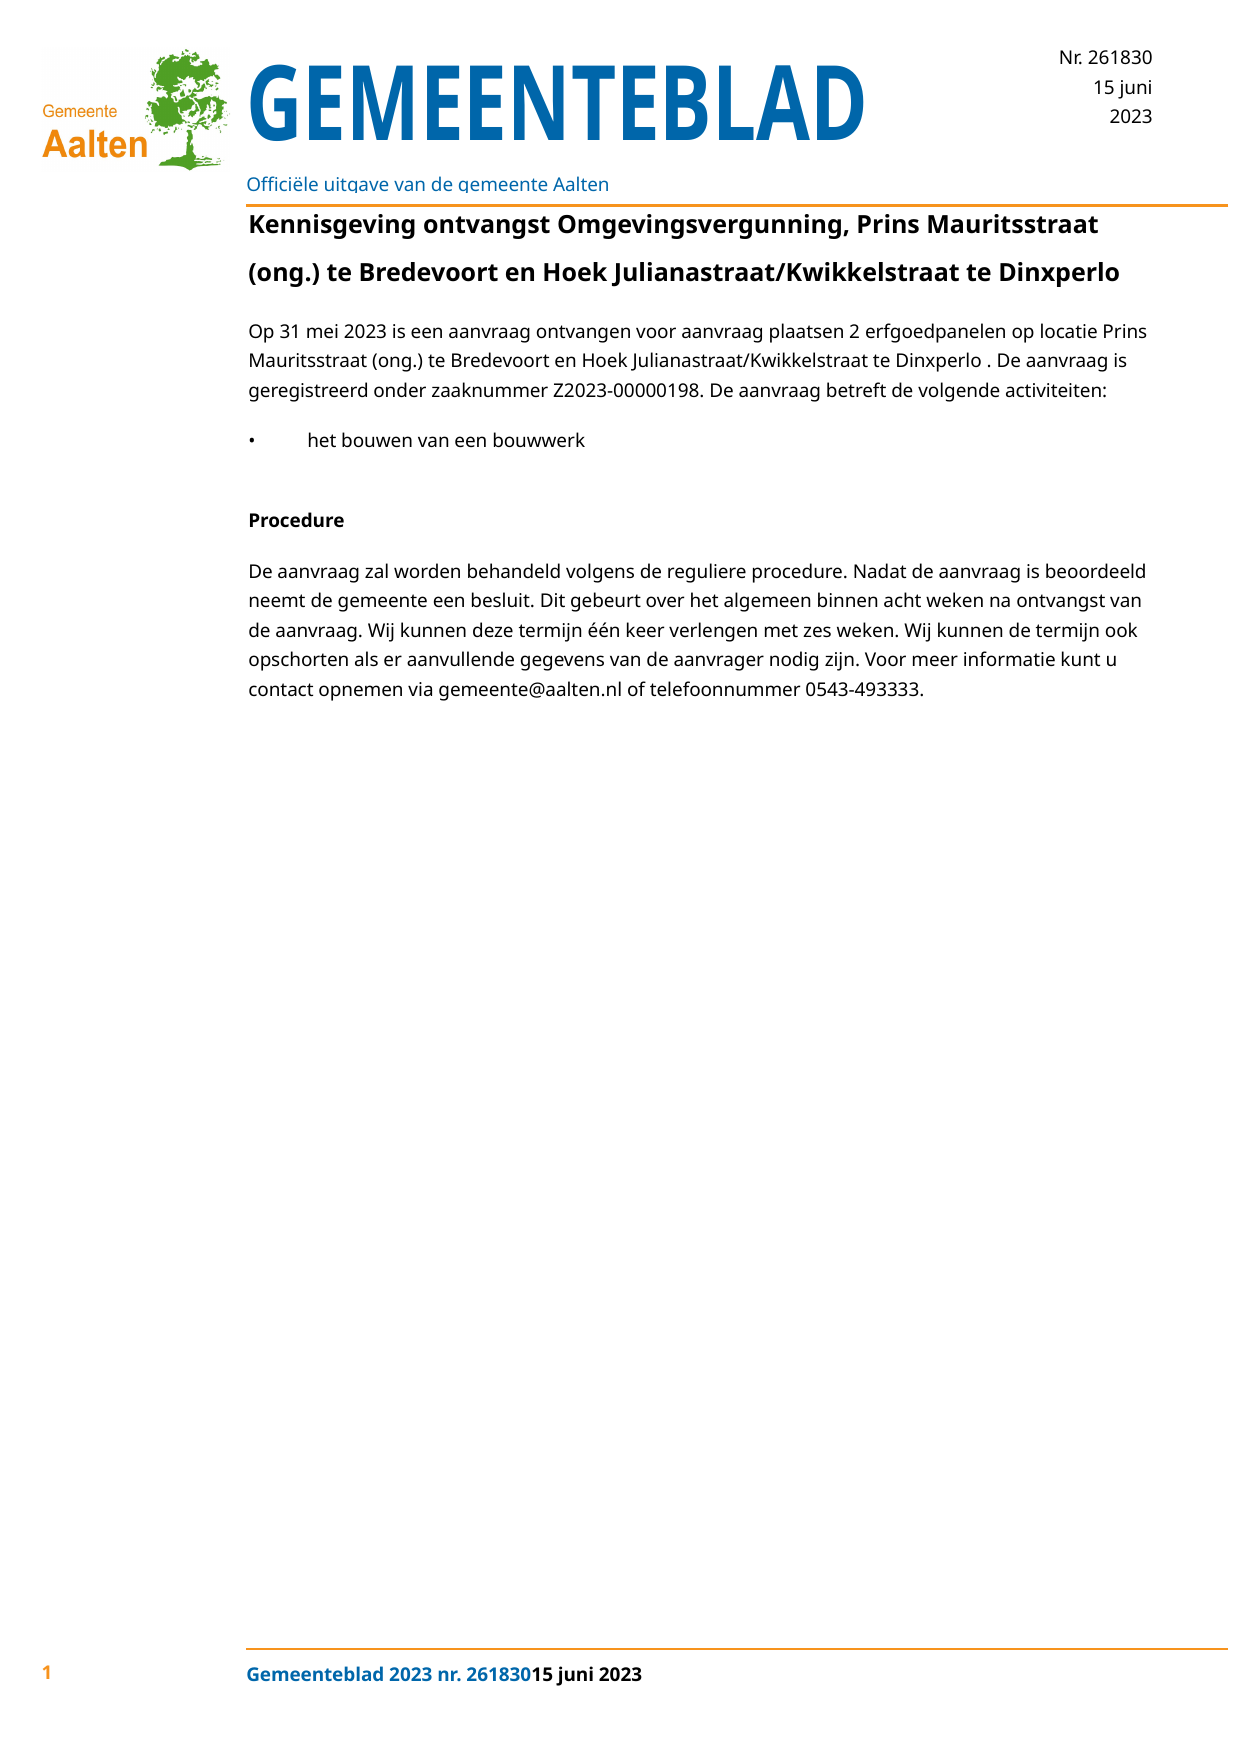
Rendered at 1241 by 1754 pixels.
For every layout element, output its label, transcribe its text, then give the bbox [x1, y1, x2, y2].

text Procedure [248, 507, 1152, 533]
picture [41, 47, 231, 172]
text Op 31 mei 2023 is een aanvraag ontvangen voor aanvraag plaatsen 2 erfgoedpanelen op locatie Prins Mauritsstraat (ong.) te Bredevoort en Hoek Julianastraat/Kwikkelstraat te Dinxperlo . De aanvraag is geregistreerd onder zaaknummer Z2023-00000198. De aanvraag betreft de volgende activiteiten: [248, 318, 1152, 403]
list het bouwen van een bouwwerk [248, 427, 1152, 453]
text De aanvraag zal worden behandeld volgens de reguliere procedure. Nadat de aanvraag is beoordeeld neemt de gemeente een besluit. Dit gebeurt over het algemeen binnen acht weken na ontvangst van de aanvraag. Wij kunnen deze termijn één keer verlengen met zes weken. Wij kunnen de termijn ook opschorten als er aanvullende gegevens van de aanvrager nodig zijn. Voor meer informatie kunt u contact opnemen via gemeente@aalten.nl of telefoonnummer 0543-493333. [248, 558, 1152, 702]
text Kennisgeving ontvangst Omgevingsvergunning, Prins Mauritsstraat (ong.) te Bredevoort en Hoek Julianastraat/Kwikkelstraat te Dinxperlo [248, 207, 1152, 288]
